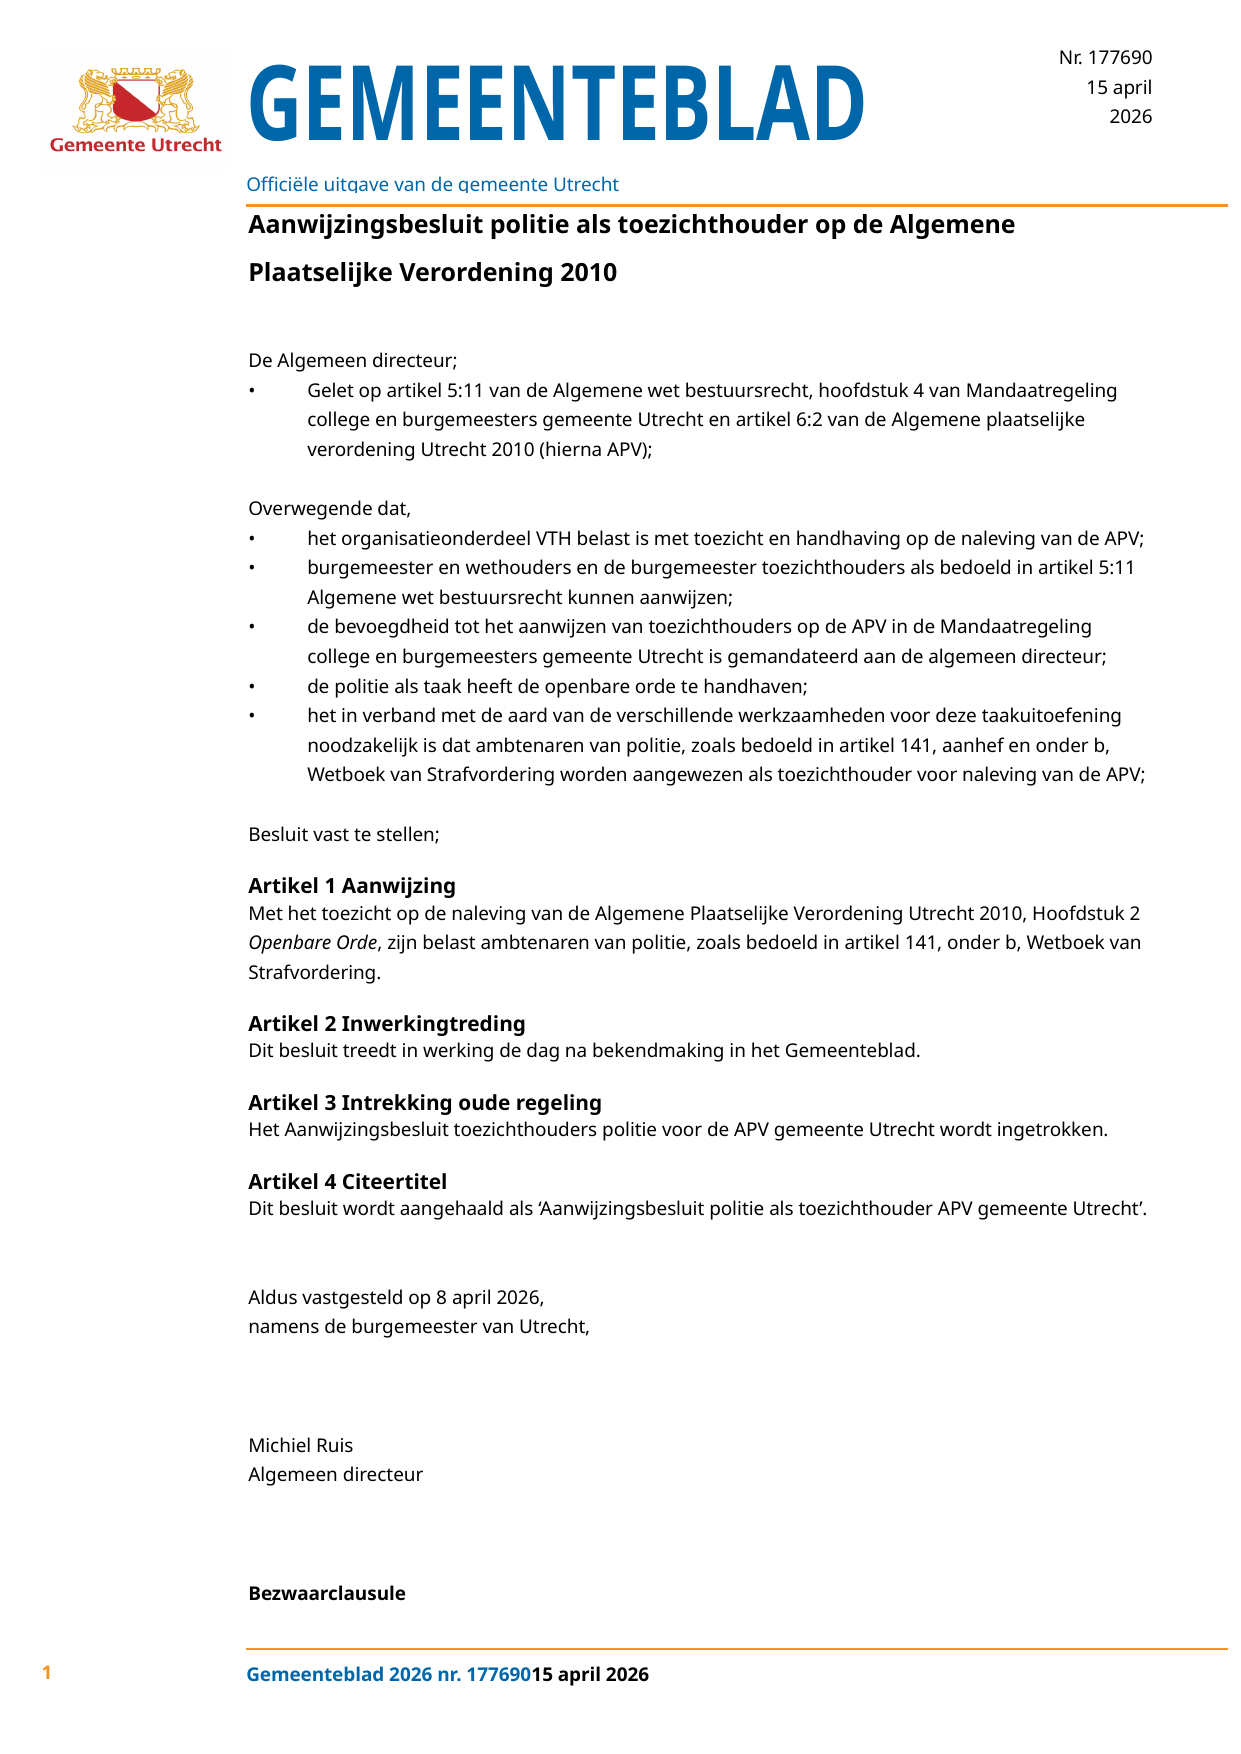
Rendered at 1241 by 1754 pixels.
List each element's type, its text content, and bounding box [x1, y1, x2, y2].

text Artikel 3 Intrekking oude regeling [248, 1088, 1152, 1117]
list de bevoegdheid tot het aanwijzen van toezichthouders op de APV in de Mandaatregeling college en burgemeesters gemeente Utrecht is gemandateerd aan de algemeen directeur; [248, 614, 1152, 669]
text Aanwijzingsbesluit politie als toezichthouder op de Algemene Plaatselijke Verordening 2010 [248, 207, 1152, 288]
list Gelet op artikel 5:11 van de Algemene wet bestuursrecht, hoofdstuk 4 van Mandaatregeling college en burgemeesters gemeente Utrecht en artikel 6:2 van de Algemene plaatselijke verordening Utrecht 2010 (hierna APV); [248, 377, 1152, 462]
text Artikel 1 Aanwijzing [248, 871, 1152, 900]
text Overwegende dat, [248, 495, 1152, 521]
text De Algemeen directeur; [248, 347, 1152, 373]
text Besluit vast te stellen; [248, 821, 1152, 847]
list het in verband met de aard van de verschillende werkzaamheden voor deze taakuitoefening noodzakelijk is dat ambtenaren van politie, zoals bedoeld in artikel 141, aanhef en onder b, Wetboek van Strafvordering worden aangewezen als toezichthouder voor naleving van de APV; [248, 702, 1152, 787]
text Dit besluit treedt in werking de dag na bekendmaking in het Gemeenteblad. [248, 1038, 1152, 1063]
text Artikel 2 Inwerkingtreding [248, 1009, 1152, 1038]
list burgemeester en wethouders en de burgemeester toezichthouders als bedoeld in artikel 5:11 Algemene wet bestuursrecht kunnen aanwijzen; [248, 554, 1152, 610]
text Algemeen directeur [248, 1462, 1152, 1487]
text Aldus vastgesteld op 8 april 2026, [248, 1284, 1152, 1310]
text Dit besluit wordt aangehaald als ‘Aanwijzingsbesluit politie als toezichthouder APV gemeente Utrecht’. [248, 1195, 1152, 1221]
text Artikel 4 Citeertitel [248, 1167, 1152, 1195]
text namens de burgemeester van Utrecht, [248, 1314, 1152, 1339]
text Michiel Ruis [248, 1432, 1152, 1458]
text Bezwaarclausule [248, 1580, 1152, 1606]
text Het Aanwijzingsbesluit toezichthouders politie voor de APV gemeente Utrecht wordt ingetrokken. [248, 1117, 1152, 1142]
picture [41, 47, 231, 172]
text Met het toezicht op de naleving van de Algemene Plaatselijke Verordening Utrecht 2010, Hoofdstuk 2 Openbare Orde, zijn belast ambtenaren van politie, zoals bedoeld in artikel 141, onder b, Wetboek van Strafvordering. [248, 900, 1152, 984]
list de politie als taak heeft de openbare orde te handhaven; [248, 673, 1152, 699]
list het organisatieonderdeel VTH belast is met toezicht en handhaving op de naleving van de APV; [248, 525, 1152, 551]
